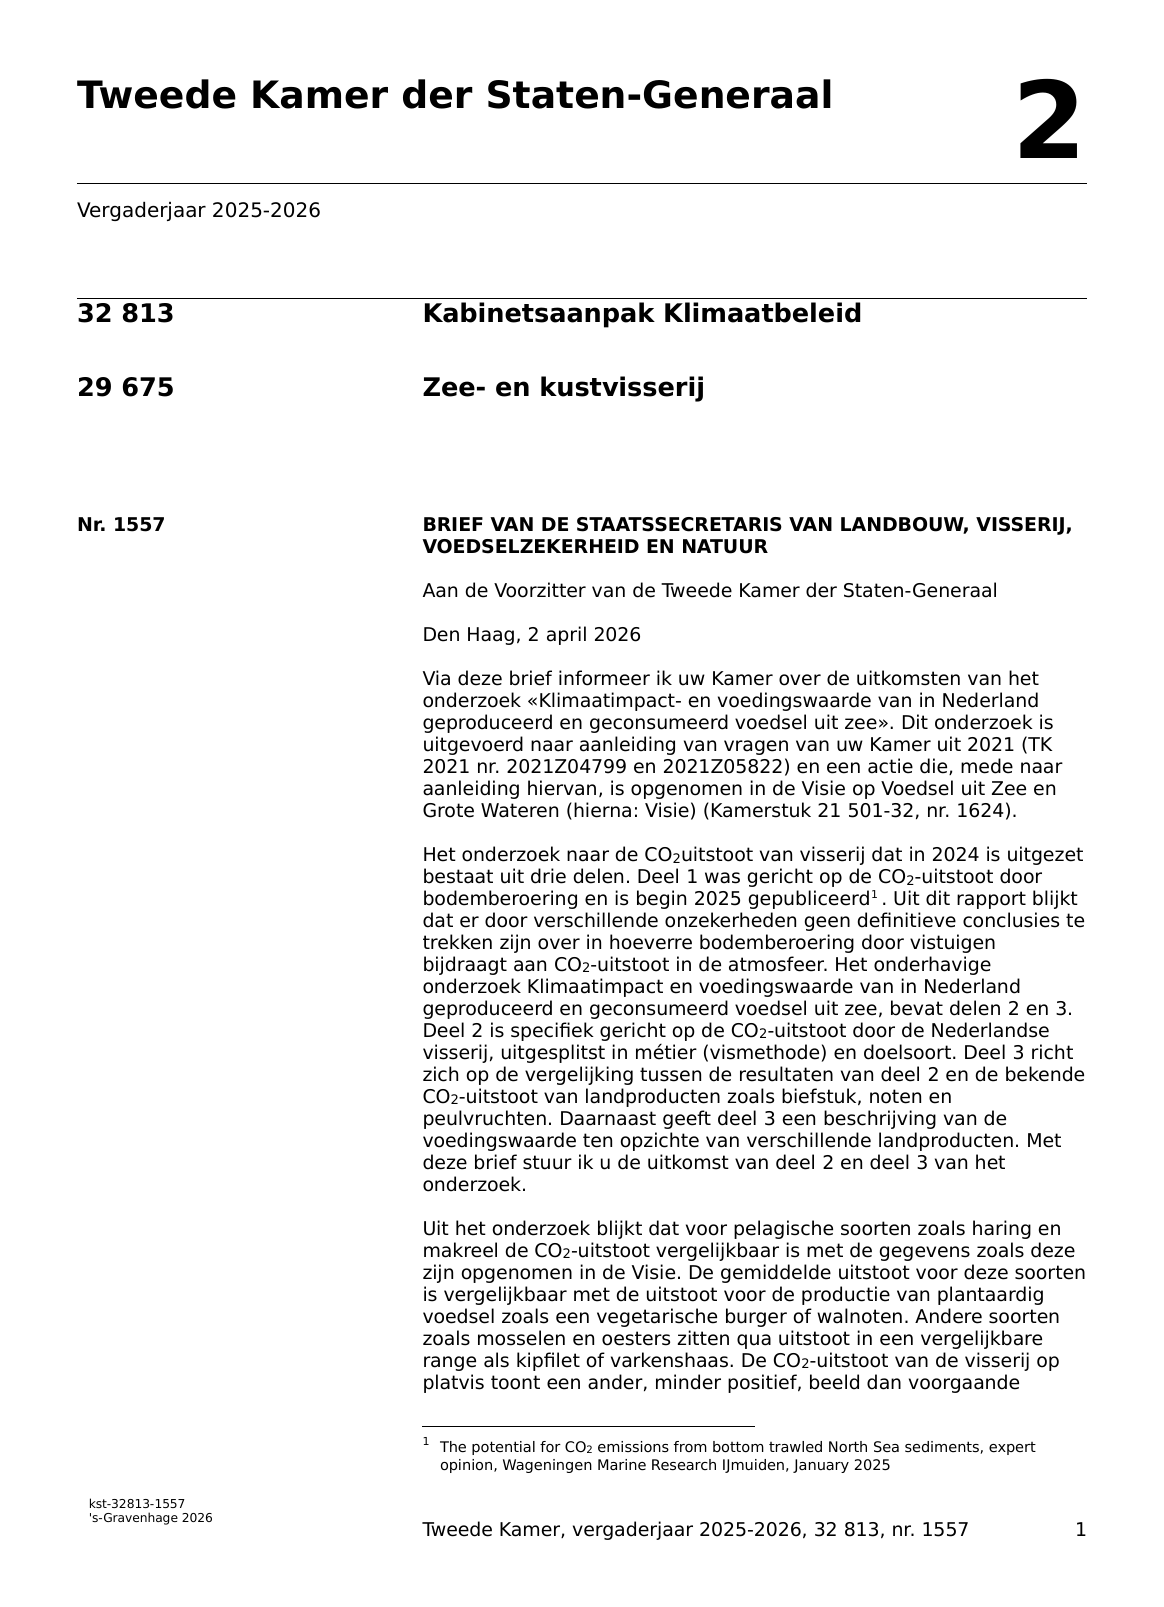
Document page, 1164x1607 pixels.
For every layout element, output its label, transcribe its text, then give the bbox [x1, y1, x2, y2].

subtitle 29 675 Zee- en kustvisserij [77, 373, 1087, 403]
subtitle 32 813 Kabinetsaanpak Klimaatbeleid [77, 299, 1087, 329]
text kst-32813-1557 [88, 1497, 323, 1511]
table_cell Vergaderjaar 2025-2026 [77, 184, 1087, 298]
subtitle Nr. 1557 BRIEF VAN DE STAATSSECRETARIS VAN LANDBOUW, VISSERIJ, VOEDSELZEKERHEID EN NATUUR [77, 514, 1087, 558]
text Den Haag, 2 april 2026 [422, 624, 1087, 646]
text Via deze brief informeer ik uw Kamer over de uitkomsten van het onderzoek «Klimaatimpact- en voedingswaarde van in Nederland geproduceerd en geconsumeerd voedsel uit zee». Dit onderzoek is uitgevoerd naar aanleiding van vragen van uw Kamer uit 2021 (TK 2021 nr. 2021Z04799 en 2021Z05822) en een actie die, mede naar aanleiding hiervan, is opgenomen in de Visie op Voedsel uit Zee en Grote Wateren (hierna: Visie) (Kamerstuk 21 501-32, nr. 1624). [422, 668, 1087, 822]
text Uit het onderzoek blijkt dat voor pelagische soorten zoals haring en makreel de CO2-uitstoot vergelijkbaar is met de gegevens zoals deze zijn opgenomen in de Visie. De gemiddelde uitstoot voor deze soorten is vergelijkbaar met de uitstoot voor de productie van plantaardig voedsel zoals een vegetarische burger of walnoten. Andere soorten zoals mosselen en oesters zitten qua uitstoot in een vergelijkbare range als kipfilet of varkenshaas. De CO2-uitstoot van de visserij op platvis toont een ander, minder positief, beeld dan voorgaande [422, 1218, 1087, 1394]
text 's-Gravenhage 2026 [88, 1511, 323, 1525]
text The potential for CO2 emissions from bottom trawled North Sea sediments, expert opinion, Wageningen Marine Research IJmuiden, January 2025 [422, 1435, 1087, 1474]
text Aan de Voorzitter van de Tweede Kamer der Staten-Generaal [422, 580, 1087, 602]
table_header Tweede Kamer der Staten-Generaal [77, 59, 886, 183]
table_header 2 [886, 59, 1087, 183]
text Het onderzoek naar de CO2uitstoot van visserij dat in 2024 is uitgezet bestaat uit drie delen. Deel 1 was gericht op de CO2-uitstoot door bodemberoering en is begin 2025 gepubliceerd. Uit dit rapport blijkt dat er door verschillende onzekerheden geen definitieve conclusies te trekken zijn over in hoeverre bodemberoering door vistuigen bijdraagt aan CO2-uitstoot in de atmosfeer. Het onderhavige onderzoek Klimaatimpact en voedingswaarde van in Nederland geproduceerd en geconsumeerd voedsel uit zee, bevat delen 2 en 3. Deel 2 is specifiek gericht op de CO2-uitstoot door de Nederlandse visserij, uitgesplitst in métier (vismethode) en doelsoort. Deel 3 richt zich op de vergelijking tussen de resultaten van deel 2 en de bekende CO2-uitstoot van landproducten zoals biefstuk, noten en peulvruchten. Daarnaast geeft deel 3 een beschrijving van de voedingswaarde ten opzichte van verschillende landproducten. Met deze brief stuur ik u de uitkomst van deel 2 en deel 3 van het onderzoek. [422, 844, 1087, 1196]
